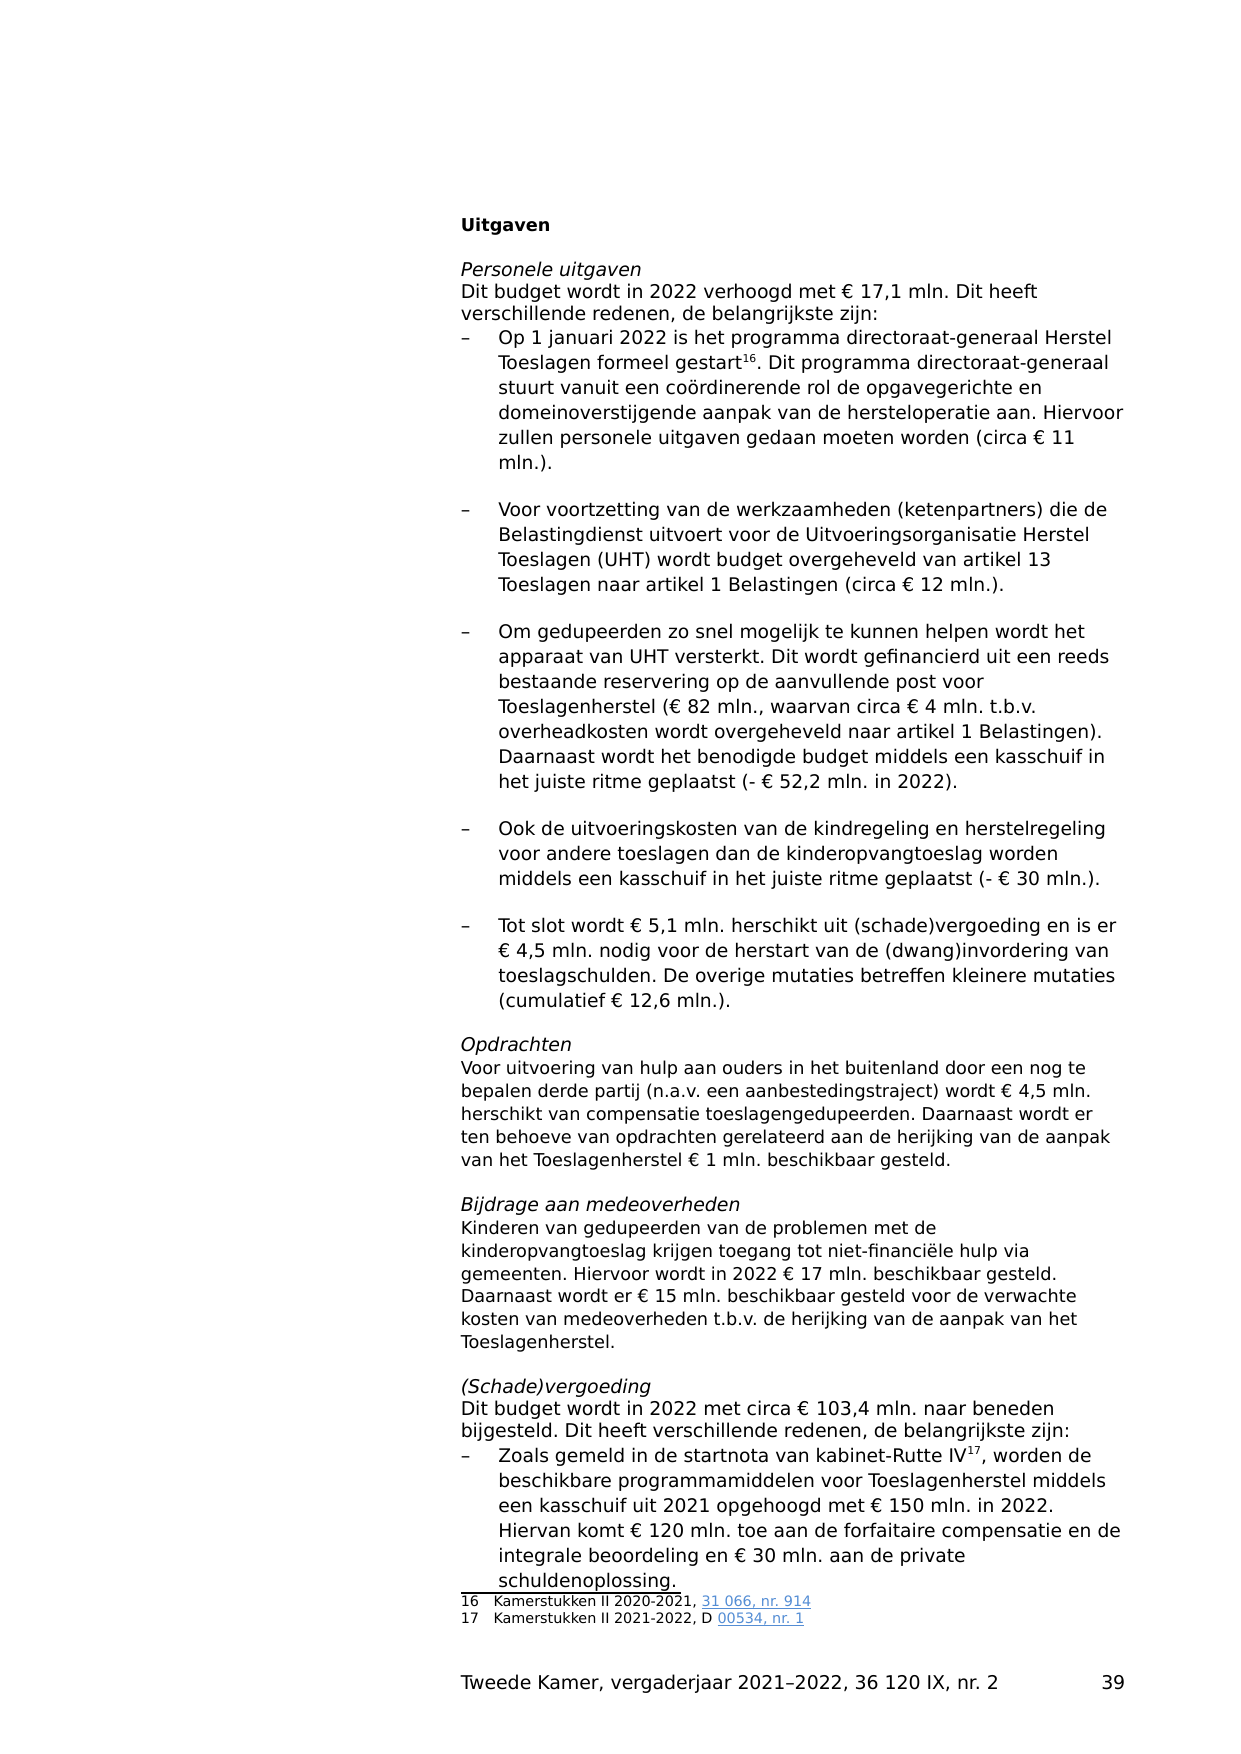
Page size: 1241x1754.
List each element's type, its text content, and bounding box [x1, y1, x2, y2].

text Bijdrage aan medeoverheden [461, 1194, 1125, 1216]
list Ook de uitvoeringskosten van de kindregeling en herstelregeling voor andere toeslagen dan de kinderopvangtoeslag worden middels een kasschuif in het juiste ritme geplaatst (- € 30 mln.). [461, 815, 1125, 890]
list Op 1 januari 2022 is het programma directoraat-generaal Herstel Toeslagen formeel gestart. Dit programma directoraat-generaal stuurt vanuit een coördinerende rol de opgavegerichte en domeinoverstijgende aanpak van de hersteloperatie aan. Hiervoor zullen personele uitgaven gedaan moeten worden (circa € 11 mln.). [461, 324, 1125, 474]
text Kinderen van gedupeerden van de problemen met de kinderopvangtoeslag krijgen toegang tot niet-financiële hulp via gemeenten. Hiervoor wordt in 2022 € 17 mln. beschikbaar gesteld. Daarnaast wordt er € 15 mln. beschikbaar gesteld voor de verwachte kosten van medeoverheden t.b.v. de herijking van de aanpak van het Toeslagenherstel. [461, 1216, 1125, 1353]
list Tot slot wordt € 5,1 mln. herschikt uit (schade)vergoeding en is er € 4,5 mln. nodig voor de herstart van de (dwang)invordering van toeslagschulden. De overige mutaties betreffen kleinere mutaties (cumulatief € 12,6 mln.). [461, 912, 1125, 1012]
list __Kamerstukken II 2020-2021, 31 066, nr. 914 [461, 1593, 1125, 1610]
text Dit budget wordt in 2022 verhoogd met € 17,1 mln. Dit heeft verschillende redenen, de belangrijkste zijn: [461, 281, 1125, 324]
text Dit budget wordt in 2022 met circa € 103,4 mln. naar beneden bijgesteld. Dit heeft verschillende redenen, de belangrijkste zijn: [461, 1398, 1125, 1442]
list Zoals gemeld in de startnota van kabinet-Rutte IV, worden de beschikbare programmamiddelen voor Toeslagenherstel middels een kasschuif uit 2021 opgehoogd met € 150 mln. in 2022. Hiervan komt € 120 mln. toe aan de forfaitaire compensatie en de integrale beoordeling en € 30 mln. aan de private schuldenoplossing. [461, 1442, 1125, 1592]
text Opdrachten [461, 1034, 1125, 1056]
list Om gedupeerden zo snel mogelijk te kunnen helpen wordt het apparaat van UHT versterkt. Dit wordt gefinancierd uit een reeds bestaande reservering op de aanvullende post voor Toeslagenherstel (€ 82 mln., waarvan circa € 4 mln. t.b.v. overheadkosten wordt overgeheveld naar artikel 1 Belastingen). Daarnaast wordt het benodigde budget middels een kasschuif in het juiste ritme geplaatst (- € 52,2 mln. in 2022). [461, 618, 1125, 793]
list __Kamerstukken II 2021-2022, D 00534, nr. 1 [461, 1610, 1125, 1627]
text Voor uitvoering van hulp aan ouders in het buitenland door een nog te bepalen derde partij (n.a.v. een aanbestedingstraject) wordt € 4,5 mln. herschikt van compensatie toeslagengedupeerden. Daarnaast wordt er ten behoeve van opdrachten gerelateerd aan de herijking van de aanpak van het Toeslagenherstel € 1 mln. beschikbaar gesteld. [461, 1056, 1125, 1171]
text Personele uitgaven [461, 258, 1125, 281]
text Uitgaven [461, 213, 1125, 236]
text (Schade)vergoeding [461, 1376, 1125, 1398]
list Voor voortzetting van de werkzaamheden (ketenpartners) die de Belastingdienst uitvoert voor de Uitvoeringsorganisatie Herstel Toeslagen (UHT) wordt budget overgeheveld van artikel 13 Toeslagen naar artikel 1 Belastingen (circa € 12 mln.). [461, 496, 1125, 596]
